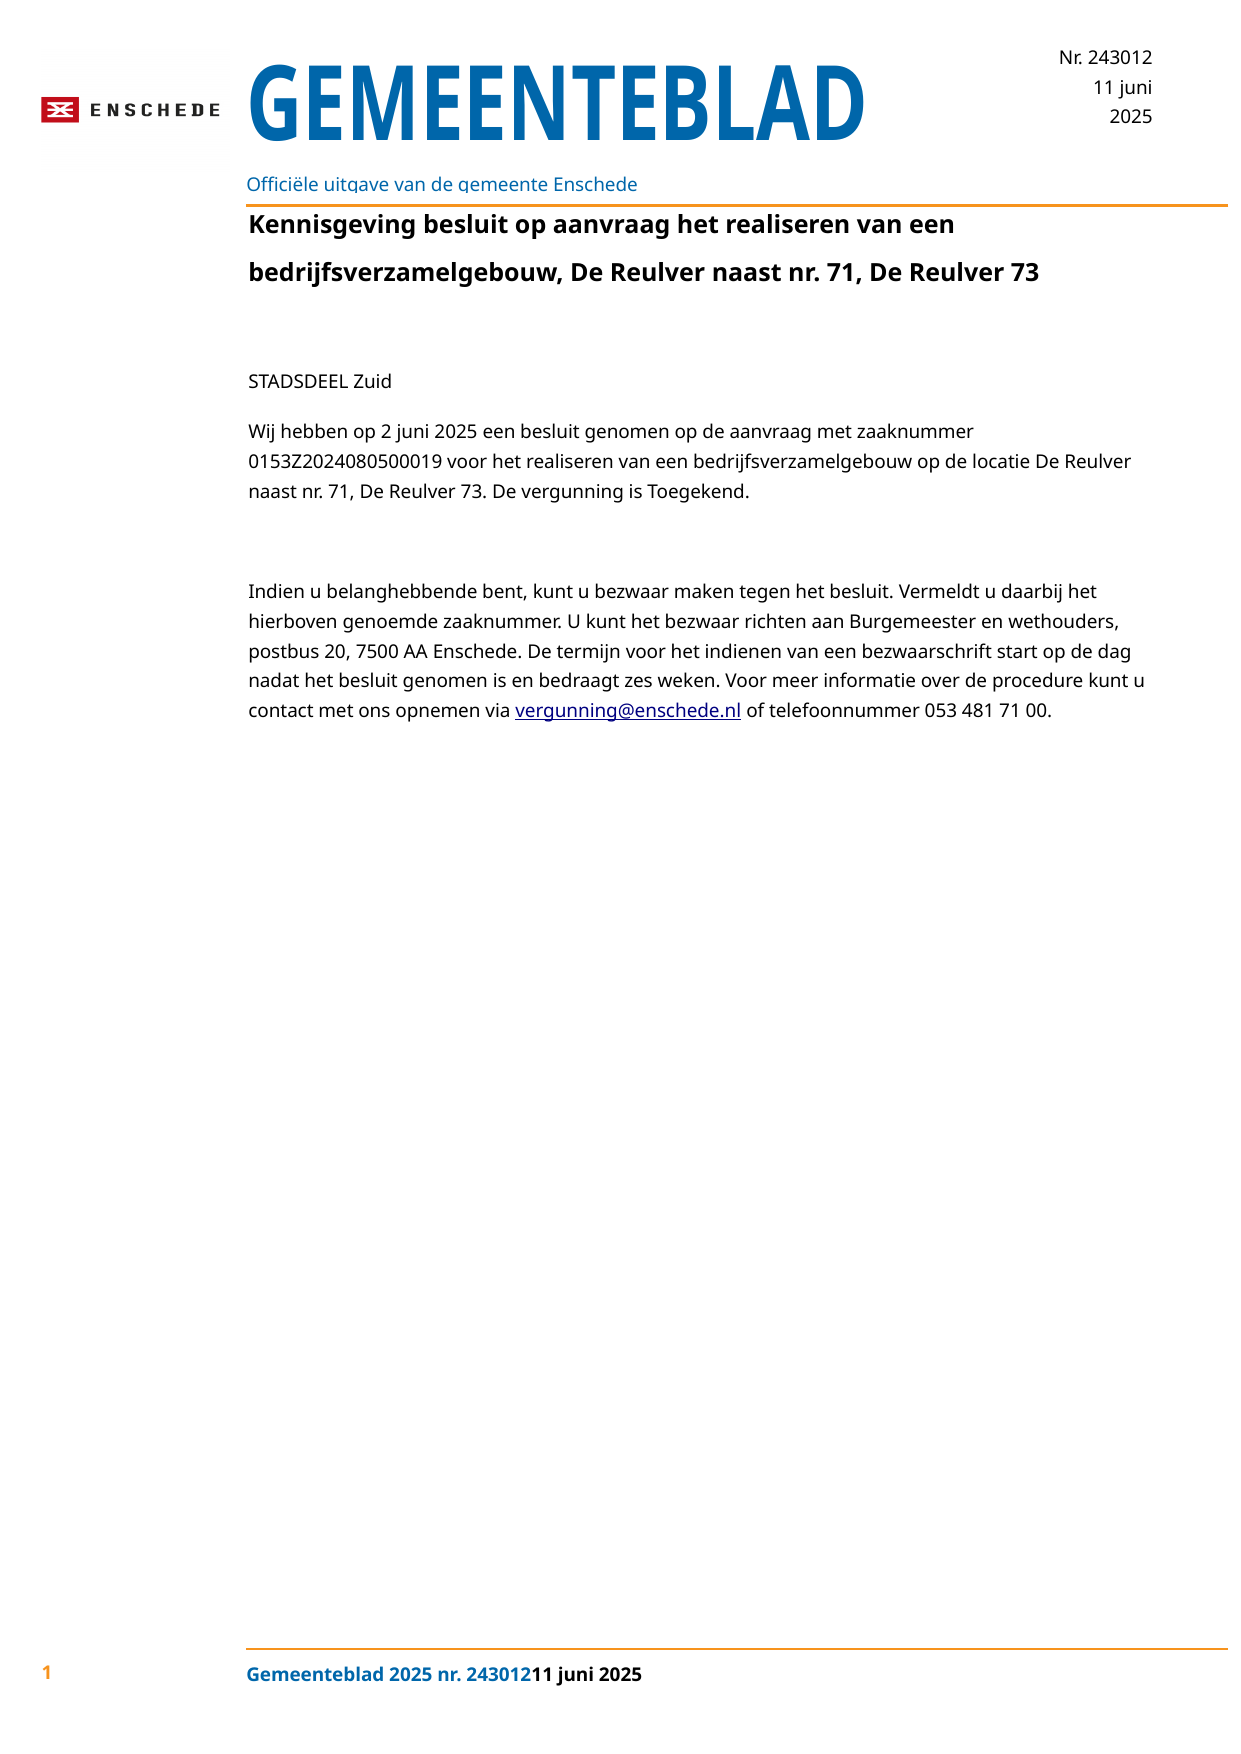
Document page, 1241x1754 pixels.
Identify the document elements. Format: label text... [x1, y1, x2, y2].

text Indien u belanghebbende bent, kunt u bezwaar maken tegen het besluit. Vermeldt u daarbij het hierboven genoemde zaaknummer. U kunt het bezwaar richten aan Burgemeester en wethouders, postbus 20, 7500 AA Enschede. De termijn voor het indienen van een bezwaarschrift start op de dag nadat het besluit genomen is en bedraagt zes weken. Voor meer informatie over de procedure kunt u contact met ons opnemen via vergunning@enschede.nl of telefoonnummer 053 481 71 00. [248, 579, 1152, 723]
text Kennisgeving besluit op aanvraag het realiseren van een bedrijfsverzamelgebouw, De Reulver naast nr. 71, De Reulver 73 [248, 207, 1152, 288]
text Wij hebben op 2 juni 2025 een besluit genomen op de aanvraag met zaaknummer 0153Z2024080500019 voor het realiseren van een bedrijfsverzamelgebouw op de locatie De Reulver naast nr. 71, De Reulver 73. De vergunning is Toegekend. [248, 419, 1152, 504]
picture [41, 47, 231, 172]
text STADSDEEL Zuid [248, 368, 1152, 394]
